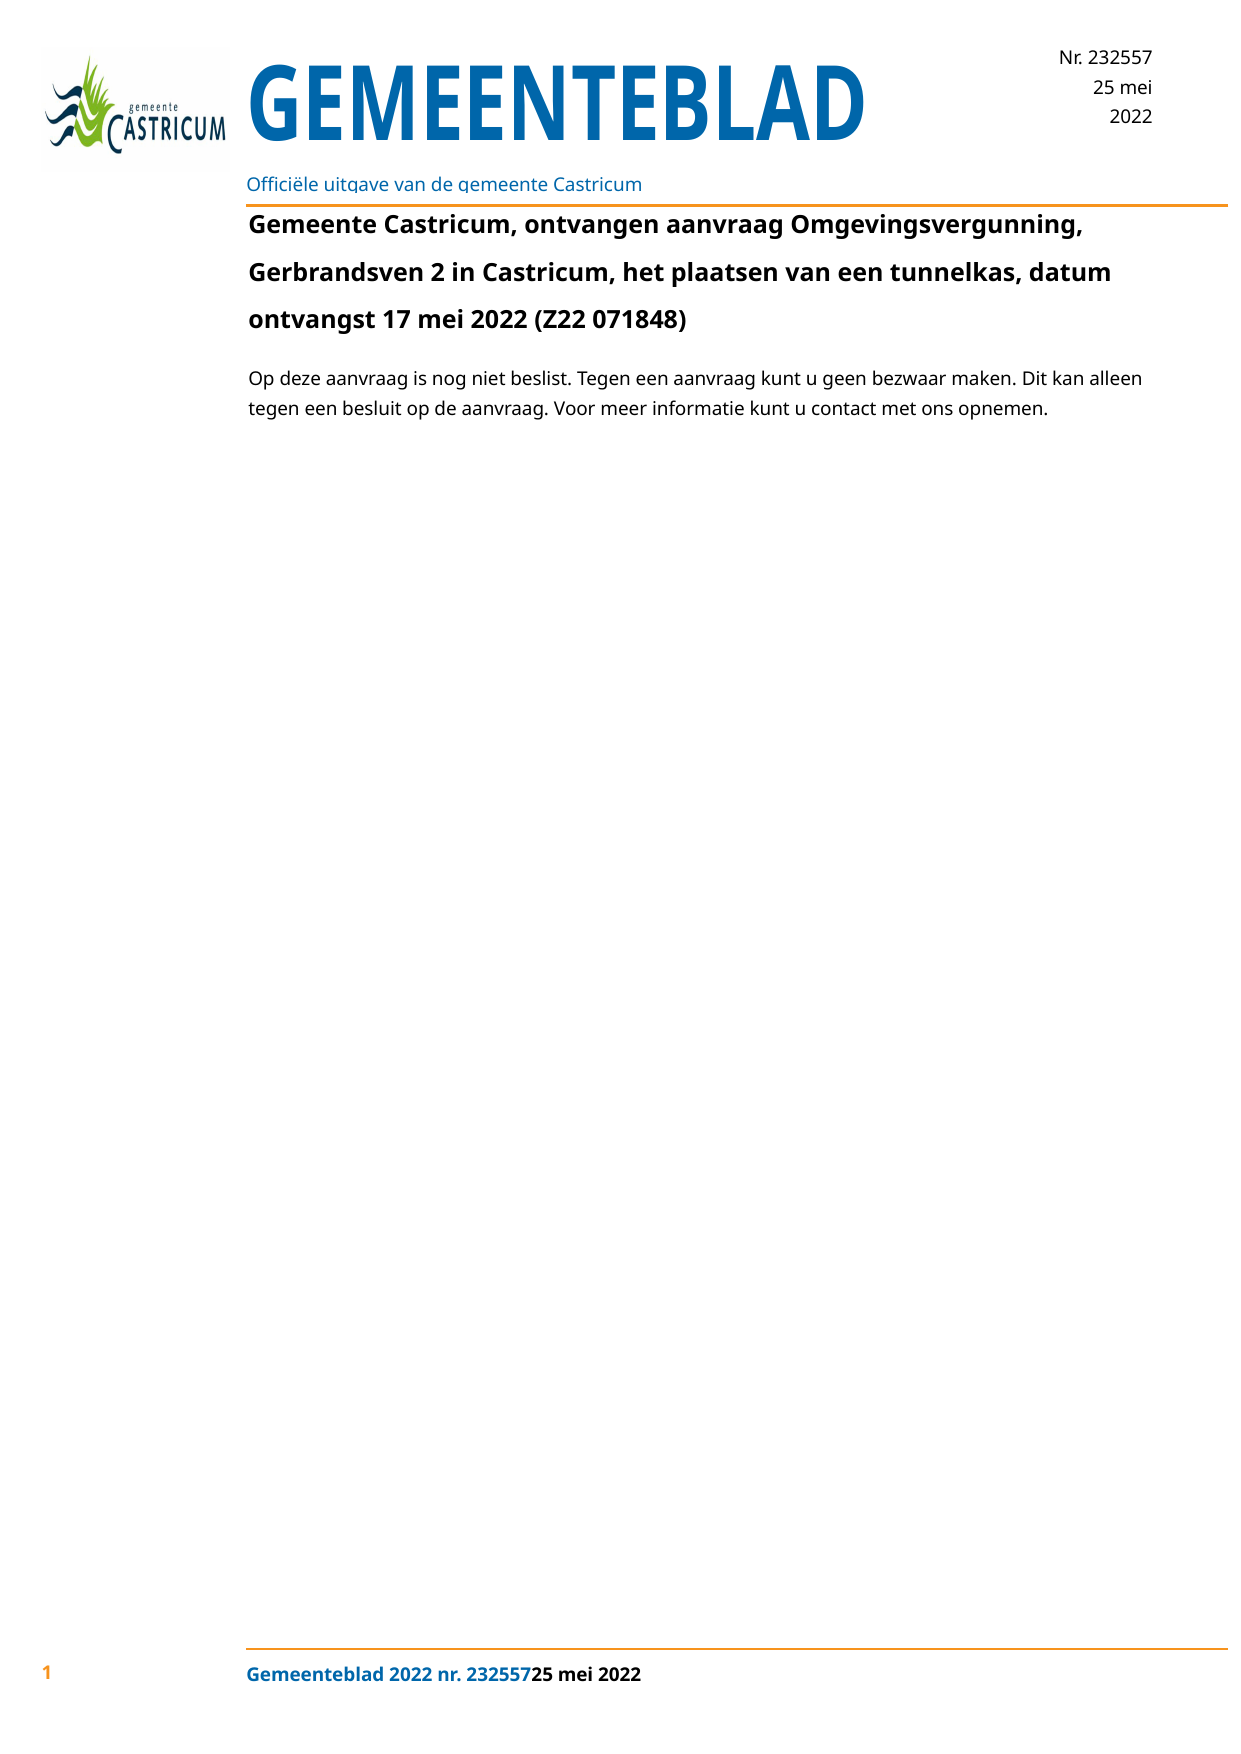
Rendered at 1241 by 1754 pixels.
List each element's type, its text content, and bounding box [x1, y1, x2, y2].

text Gemeente Castricum, ontvangen aanvraag Omgevingsvergunning, Gerbrandsven 2 in Castricum, het plaatsen van een tunnelkas, datum ontvangst 17 mei 2022 (Z22 071848) [248, 207, 1152, 336]
picture [41, 47, 231, 172]
text Op deze aanvraag is nog niet beslist. Tegen een aanvraag kunt u geen bezwaar maken. Dit kan alleen tegen een besluit op de aanvraag. Voor meer informatie kunt u contact met ons opnemen. [248, 366, 1152, 421]
